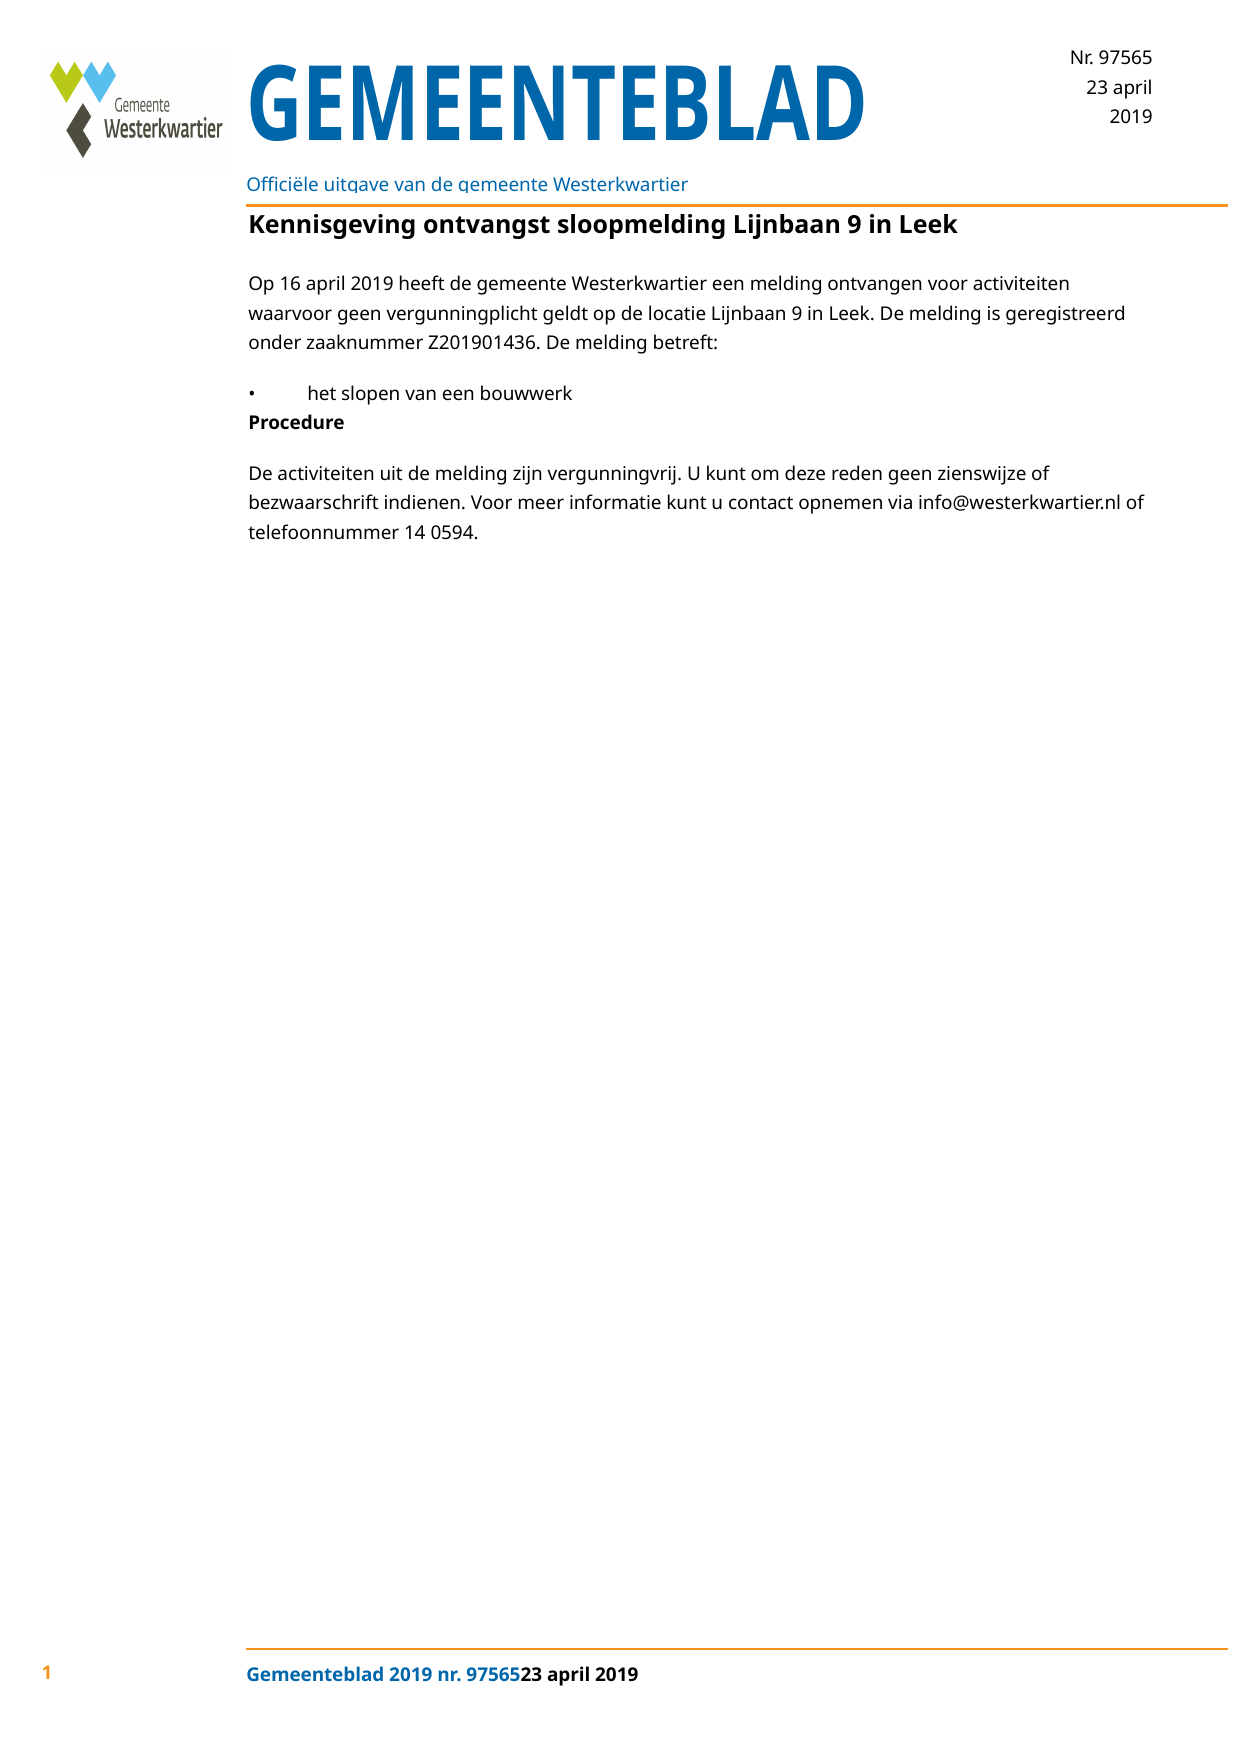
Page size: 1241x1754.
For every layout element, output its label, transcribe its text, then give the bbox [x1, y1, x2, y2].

text Kennisgeving ontvangst sloopmelding Lijnbaan 9 in Leek [248, 207, 1152, 241]
text Procedure [248, 409, 1152, 435]
list het slopen van een bouwwerk [248, 380, 1152, 406]
text Op 16 april 2019 heeft de gemeente Westerkwartier een melding ontvangen voor activiteiten waarvoor geen vergunningplicht geldt op de locatie Lijnbaan 9 in Leek. De melding is geregistreerd onder zaaknummer Z201901436. De melding betreft: [248, 270, 1152, 355]
picture [41, 47, 231, 172]
text De activiteiten uit de melding zijn vergunningvrij. U kunt om deze reden geen zienswijze of bezwaarschrift indienen. Voor meer informatie kunt u contact opnemen via info@westerkwartier.nl of telefoonnummer 14 0594. [248, 460, 1152, 545]
